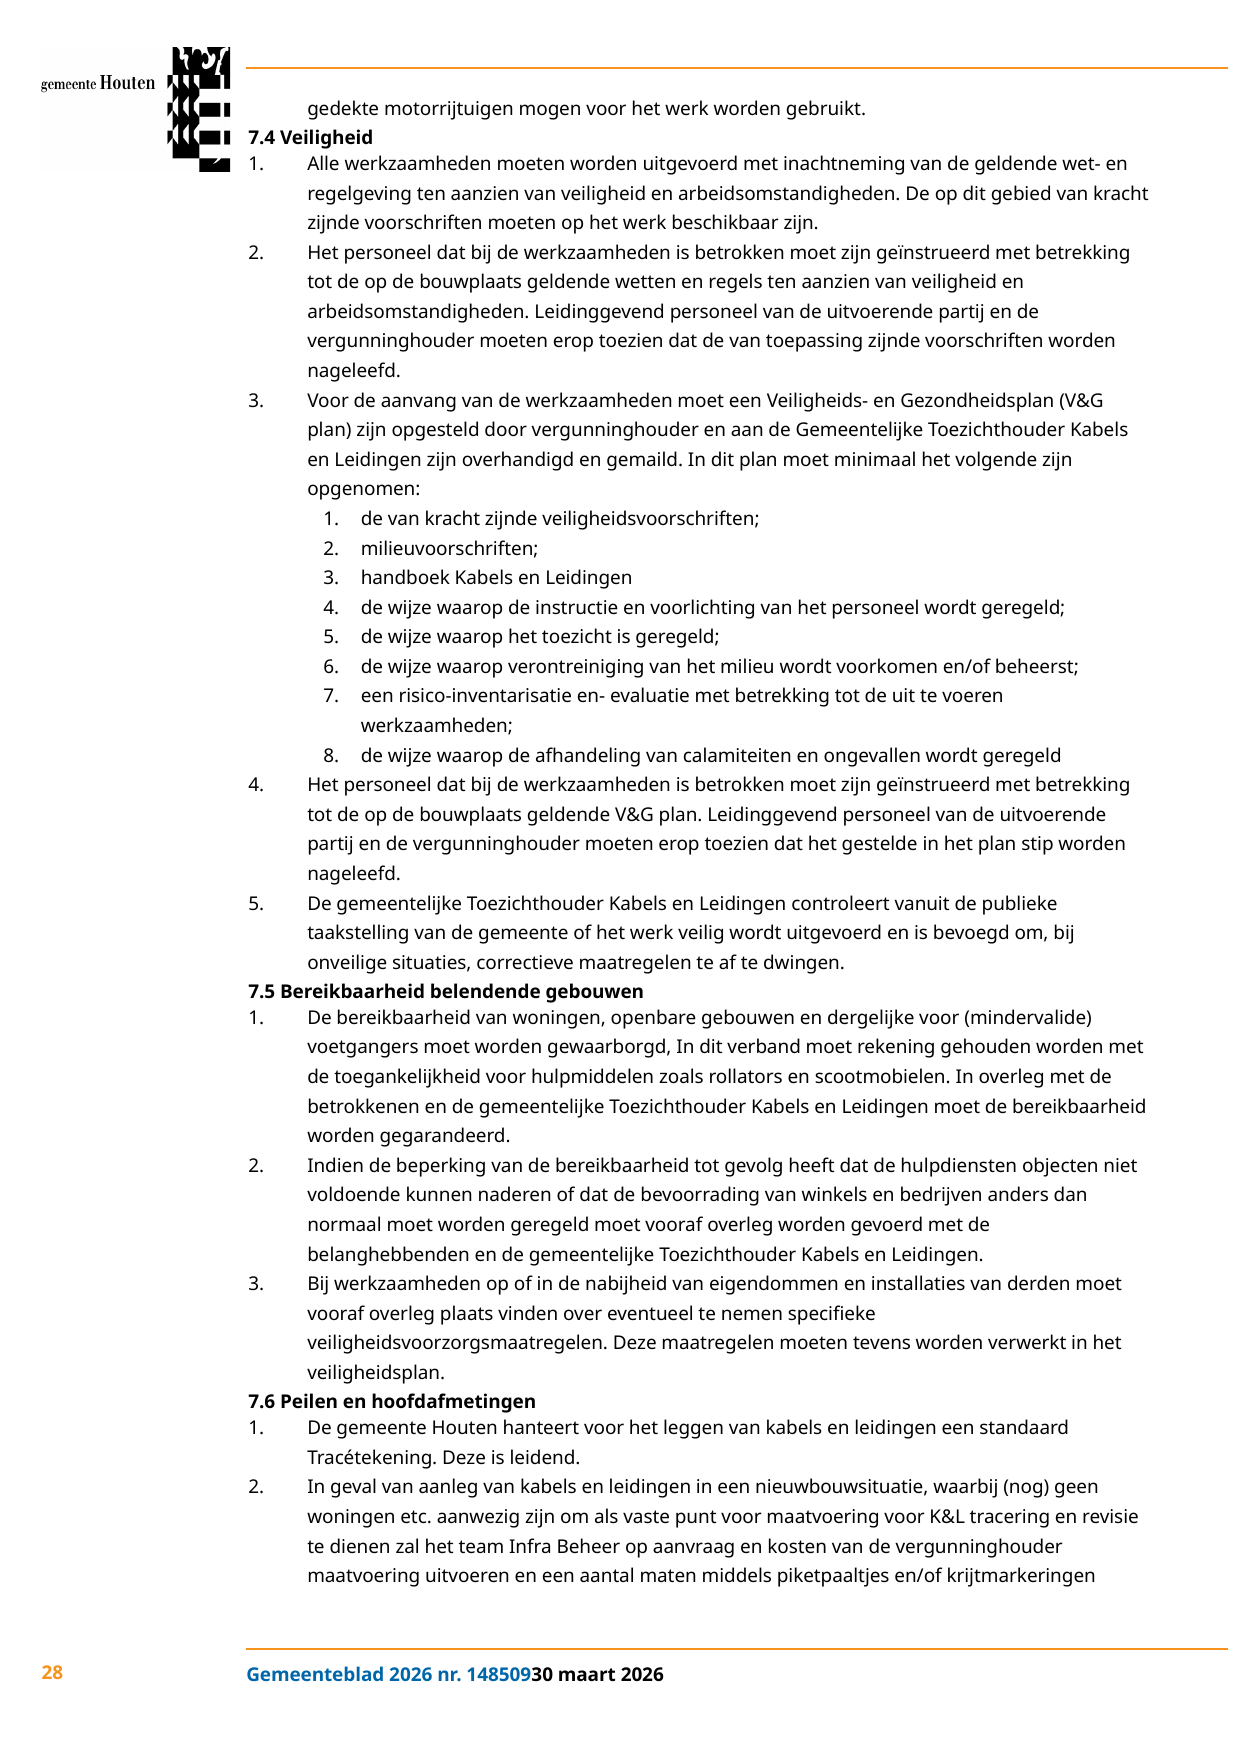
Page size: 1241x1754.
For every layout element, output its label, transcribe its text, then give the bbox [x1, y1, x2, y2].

list Het personeel dat bij de werkzaamheden is betrokken moet zijn geïnstrueerd met betrekking tot de op de bouwplaats geldende V&G plan. Leidinggevend personeel van de uitvoerende partij en de vergunninghouder moeten erop toezien dat het gestelde in het plan stip worden nageleefd. [248, 771, 1152, 886]
list De gemeente Houten hanteert voor het leggen van kabels en leidingen een standaard Tracétekening. Deze is leidend. [248, 1414, 1152, 1470]
picture [41, 47, 231, 172]
list Alle werkzaamheden moeten worden uitgevoerd met inachtneming van de geldende wet- en regelgeving ten aanzien van veiligheid en arbeidsomstandigheden. De op dit gebied van kracht zijnde voorschriften moeten op het werk beschikbaar zijn. [248, 150, 1152, 235]
list een risico-inventarisatie en- evaluatie met betrekking tot de uit te voeren werkzaamheden; [323, 683, 1152, 738]
list Voor de aanvang van de werkzaamheden moet een Veiligheids- en Gezondheidsplan (V&G plan) zijn opgesteld door vergunninghouder en aan de Gemeentelijke Toezichthouder Kabels en Leidingen zijn overhandigd en gemaild. In dit plan moet minimaal het volgende zijn opgenomen: [248, 387, 1152, 501]
list handboek Kabels en Leidingen [323, 564, 1152, 590]
list de wijze waarop de instructie en voorlichting van het personeel wordt geregeld; [323, 594, 1152, 619]
list de wijze waarop het toezicht is geregeld; [323, 623, 1152, 649]
list Indien de beperking van de bereikbaarheid tot gevolg heeft dat de hulpdiensten objecten niet voldoende kunnen naderen of dat de bevoorrading van winkels en bedrijven anders dan normaal moet worden geregeld moet vooraf overleg worden gevoerd met de belanghebbenden en de gemeentelijke Toezichthouder Kabels en Leidingen. [248, 1152, 1152, 1267]
list De gemeentelijke Toezichthouder Kabels en Leidingen controleert vanuit de publieke taakstelling van de gemeente of het werk veilig wordt uitgevoerd en is bevoegd om, bij onveilige situaties, correctieve maatregelen te af te dwingen. [248, 890, 1152, 974]
list De bereikbaarheid van woningen, openbare gebouwen en dergelijke voor (mindervalide) voetgangers moet worden gewaarborgd, In dit verband moet rekening gehouden worden met de toegankelijkheid voor hulpmiddelen zoals rollators en scootmobielen. In overleg met de betrokkenen en de gemeentelijke Toezichthouder Kabels en Leidingen moet de bereikbaarheid worden gegarandeerd. [248, 1004, 1152, 1148]
text 7.4 Veiligheid [248, 124, 1152, 150]
list milieuvoorschriften; [323, 535, 1152, 560]
list de van kracht zijnde veiligheidsvoorschriften; [323, 505, 1152, 531]
list de wijze waarop verontreiniging van het milieu wordt voorkomen en/of beheerst; [323, 653, 1152, 679]
list de wijze waarop de afhandeling van calamiteiten en ongevallen wordt geregeld [323, 742, 1152, 767]
list gedekte motorrijtuigen mogen voor het werk worden gebruikt. [248, 95, 1152, 121]
list Het personeel dat bij de werkzaamheden is betrokken moet zijn geïnstrueerd met betrekking tot de op de bouwplaats geldende wetten en regels ten aanzien van veiligheid en arbeidsomstandigheden. Leidinggevend personeel van de uitvoerende partij en de vergunninghouder moeten erop toezien dat de van toepassing zijnde voorschriften worden nageleefd. [248, 239, 1152, 383]
text 7.5 Bereikbaarheid belendende gebouwen [248, 978, 1152, 1004]
text 7.6 Peilen en hoofdafmetingen [248, 1389, 1152, 1414]
list Bij werkzaamheden op of in de nabijheid van eigendommen en installaties van derden moet vooraf overleg plaats vinden over eventueel te nemen specifieke veiligheidsvoorzorgsmaatregelen. Deze maatregelen moeten tevens worden verwerkt in het veiligheidsplan. [248, 1270, 1152, 1385]
list In geval van aanleg van kabels en leidingen in een nieuwbouwsituatie, waarbij (nog) geen woningen etc. aanwezig zijn om als vaste punt voor maatvoering voor K&L tracering en revisie te dienen zal het team Infra Beheer op aanvraag en kosten van de vergunninghouder maatvoering uitvoeren en een aantal maten middels piketpaaltjes en/of krijtmarkeringen [248, 1474, 1152, 1588]
